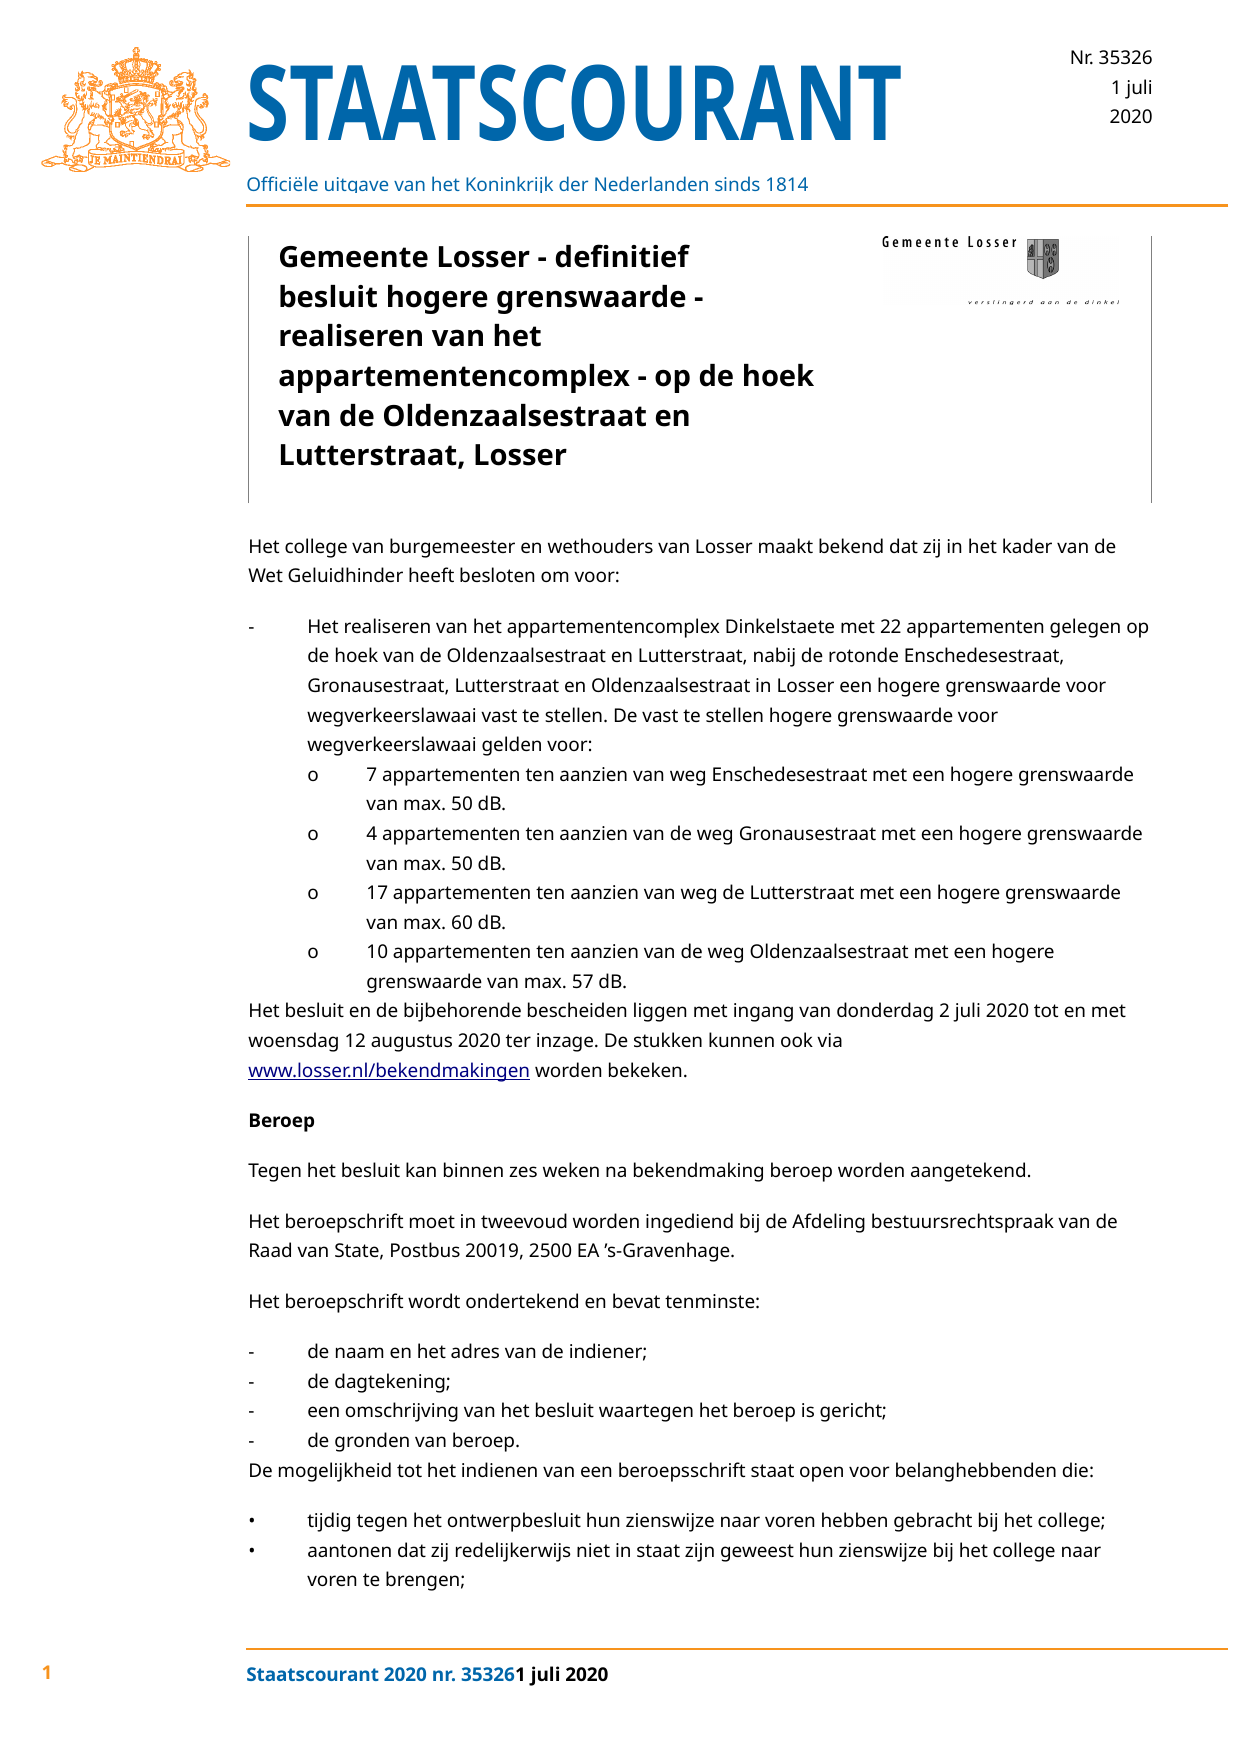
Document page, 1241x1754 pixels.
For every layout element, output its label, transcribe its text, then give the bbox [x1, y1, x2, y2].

picture [41, 47, 231, 172]
list 17 appartementen ten aanzien van weg de Lutterstraat met een hogere grenswaarde van max. 60 dB. [307, 879, 1152, 934]
list aantonen dat zij redelijkerwijs niet in staat zijn geweest hun zienswijze bij het college naar voren te brengen; [248, 1537, 1152, 1592]
list 7 appartementen ten aanzien van weg Enschedesestraat met een hogere grenswaarde van max. 50 dB. [307, 761, 1152, 816]
table_header [850, 236, 1151, 503]
list 4 appartementen ten aanzien van de weg Gronausestraat met een hogere grenswaarde van max. 50 dB. [307, 820, 1152, 875]
picture [882, 236, 1119, 305]
text Het college van burgemeester en wethouders van Losser maakt bekend dat zij in het kader van de Wet Geluidhinder heeft besloten om voor: [248, 533, 1152, 588]
text Het beroepschrift moet in tweevoud worden ingediend bij de Afdeling bestuursrechtspraak van de Raad van State, Postbus 20019, 2500 EA ’s-Gravenhage. [248, 1208, 1152, 1263]
text Tegen het besluit kan binnen zes weken na bekendmaking beroep worden aangetekend. [248, 1158, 1152, 1183]
text Het beroepschrift wordt ondertekend en bevat tenminste: [248, 1288, 1152, 1314]
list de gronden van beroep. [248, 1427, 1152, 1453]
text De mogelijkheid tot het indienen van een beroepsschrift staat open voor belanghebbenden die: [248, 1457, 1152, 1482]
list de naam en het adres van de indiener; [248, 1338, 1152, 1364]
text Het besluit en de bijbehorende bescheiden liggen met ingang van donderdag 2 juli 2020 tot en met woensdag 12 augustus 2020 ter inzage. De stukken kunnen ook via www.losser.nl/bekendmakingen worden bekeken. [248, 998, 1152, 1082]
list tijdig tegen het ontwerpbesluit hun zienswijze naar voren hebben gebracht bij het college; [248, 1507, 1152, 1533]
text Beroep [248, 1107, 1152, 1133]
table_header Gemeente Losser - definitief besluit hogere grenswaarde - realiseren van het appartementencomplex - op de hoek van de Oldenzaalsestraat en Lutterstraat, Losser [249, 236, 850, 503]
list de dagtekening; [248, 1368, 1152, 1394]
list Het realiseren van het appartementencomplex Dinkelstaete met 22 appartementen gelegen op de hoek van de Oldenzaalsestraat en Lutterstraat, nabij de rotonde Enschedesestraat, Gronausestraat, Lutterstraat en Oldenzaalsestraat in Losser een hogere grenswaarde voor wegverkeerslawaai vast te stellen. De vast te stellen hogere grenswaarde voor wegverkeerslawaai gelden voor: [248, 613, 1152, 757]
list 10 appartementen ten aanzien van de weg Oldenzaalsestraat met een hogere grenswaarde van max. 57 dB. [307, 938, 1152, 994]
list een omschrijving van het besluit waartegen het beroep is gericht; [248, 1398, 1152, 1423]
